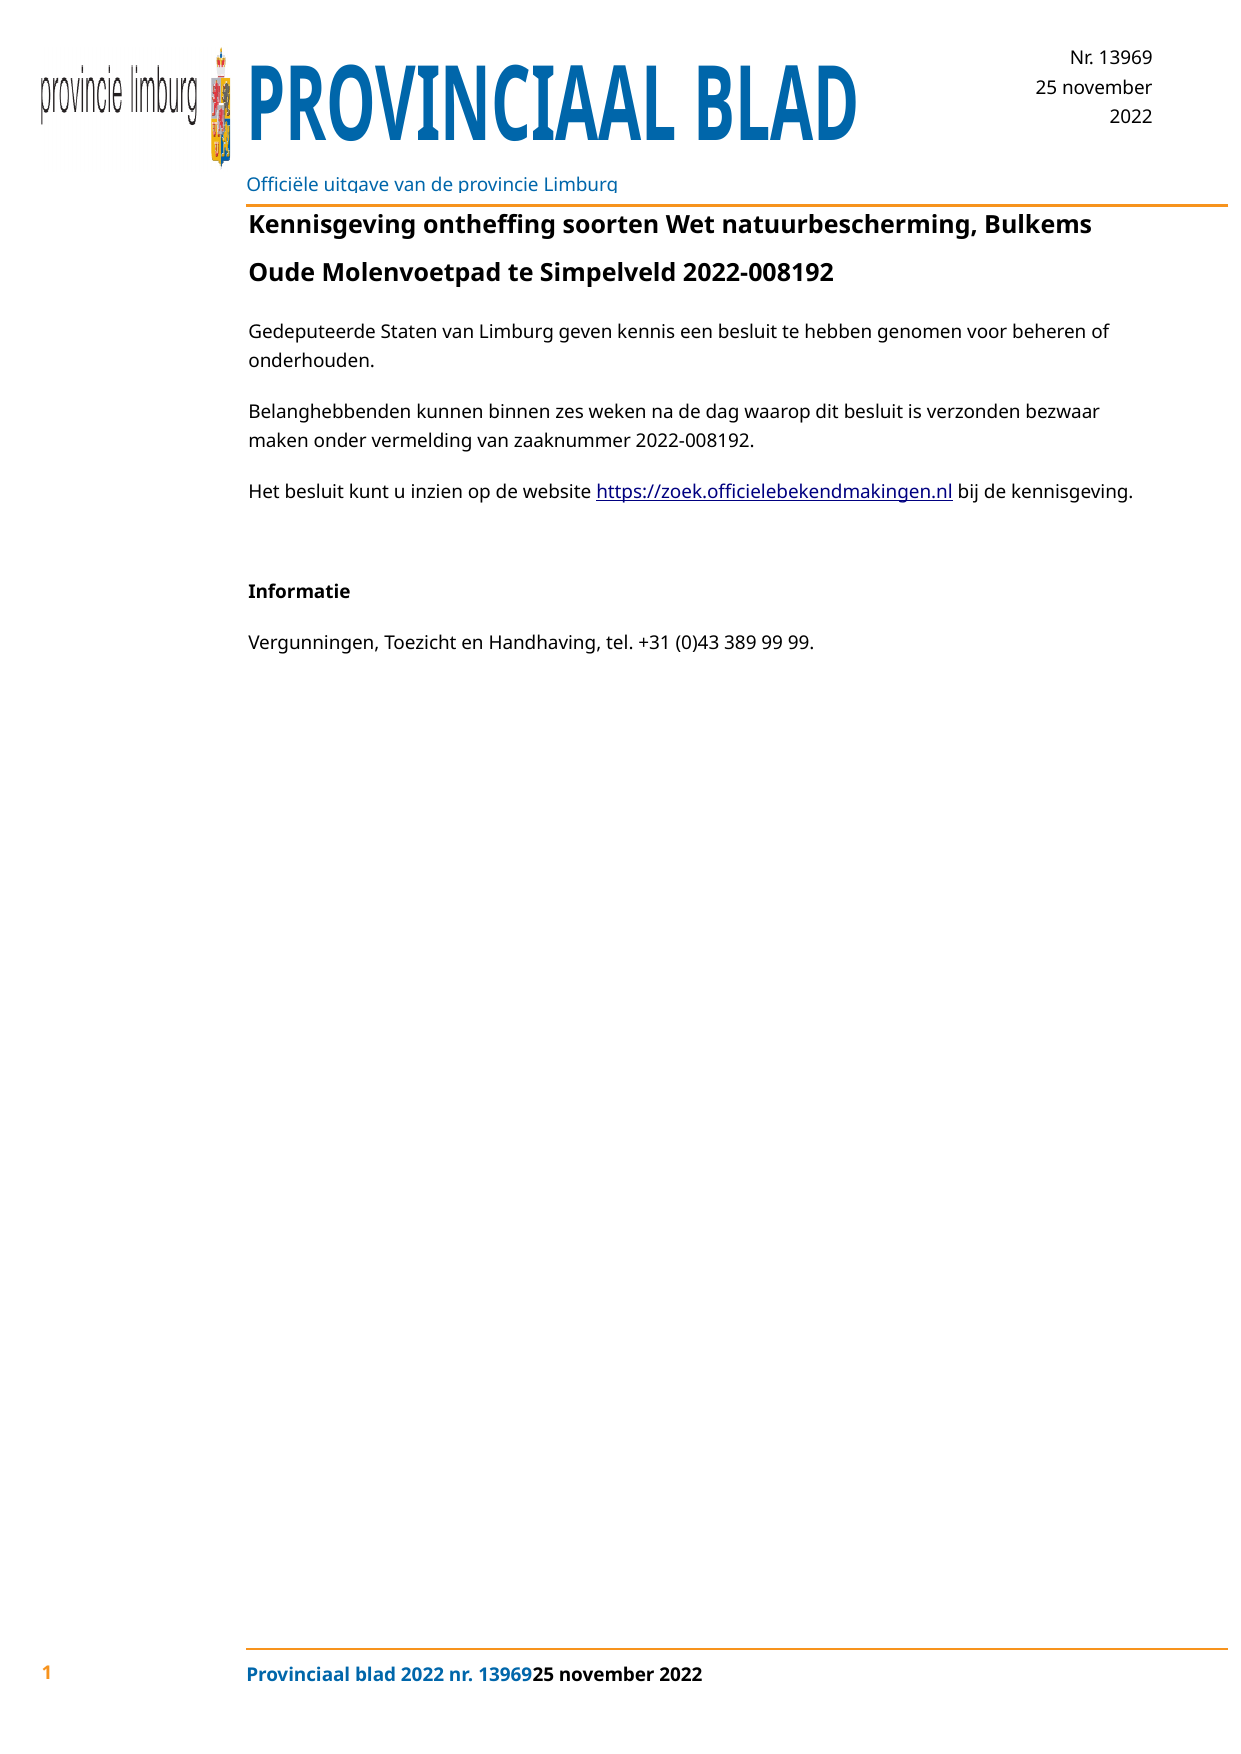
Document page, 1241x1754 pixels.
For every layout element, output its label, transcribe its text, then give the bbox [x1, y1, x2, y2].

text Het besluit kunt u inzien op de website https://zoek.officielebekendmakingen.nl bij de kennisgeving. [248, 478, 1152, 504]
text Informatie [248, 579, 1152, 604]
picture [41, 47, 231, 172]
text Vergunningen, Toezicht en Handhaving, tel. +31 (0)43 389 99 99. [248, 629, 1152, 655]
text Belanghebbenden kunnen binnen zes weken na de dag waarop dit besluit is verzonden bezwaar maken onder vermelding van zaaknummer 2022-008192. [248, 398, 1152, 453]
text Gedeputeerde Staten van Limburg geven kennis een besluit te hebben genomen voor beheren of onderhouden. [248, 318, 1152, 373]
text Kennisgeving ontheffing soorten Wet natuurbescherming, Bulkems Oude Molenvoetpad te Simpelveld 2022-008192 [248, 207, 1152, 288]
